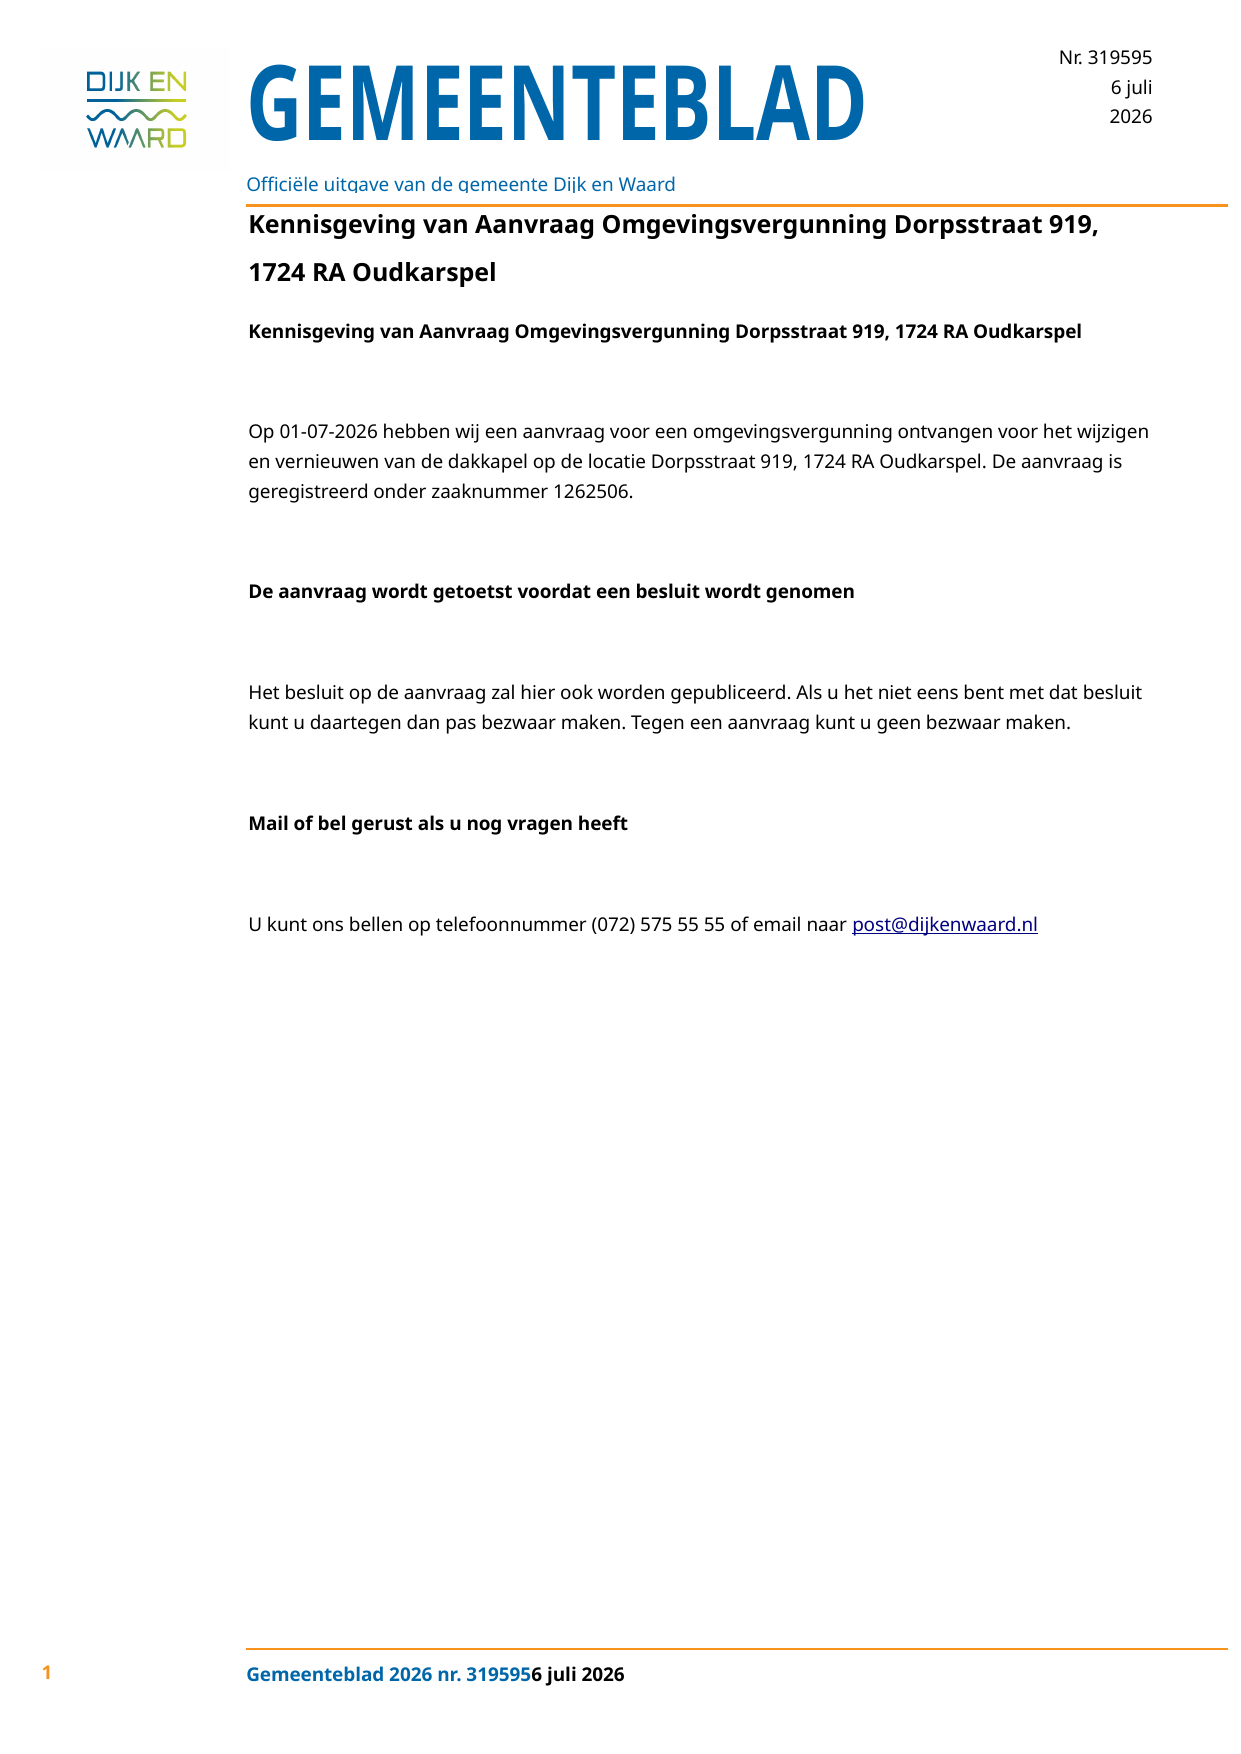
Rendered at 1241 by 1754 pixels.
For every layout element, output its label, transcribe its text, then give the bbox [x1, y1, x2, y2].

text Op 01-07-2026 hebben wij een aanvraag voor een omgevingsvergunning ontvangen voor het wijzigen en vernieuwen van de dakkapel op de locatie Dorpsstraat 919, 1724 RA Oudkarspel. De aanvraag is geregistreerd onder zaaknummer 1262506. [248, 419, 1152, 504]
text Kennisgeving van Aanvraag Omgevingsvergunning Dorpsstraat 919, 1724 RA Oudkarspel [248, 318, 1152, 344]
text U kunt ons bellen op telefoonnummer (072) 575 55 55 of email naar post@dijkenwaard.nl [248, 911, 1152, 937]
text De aanvraag wordt getoetst voordat een besluit wordt genomen [248, 579, 1152, 604]
text Mail of bel gerust als u nog vragen heeft [248, 810, 1152, 836]
text Het besluit op de aanvraag zal hier ook worden gepubliceerd. Als u het niet eens bent met dat besluit kunt u daartegen dan pas bezwaar maken. Tegen een aanvraag kunt u geen bezwaar maken. [248, 679, 1152, 735]
text Kennisgeving van Aanvraag Omgevingsvergunning Dorpsstraat 919, 1724 RA Oudkarspel [248, 207, 1152, 288]
picture [41, 47, 231, 172]
